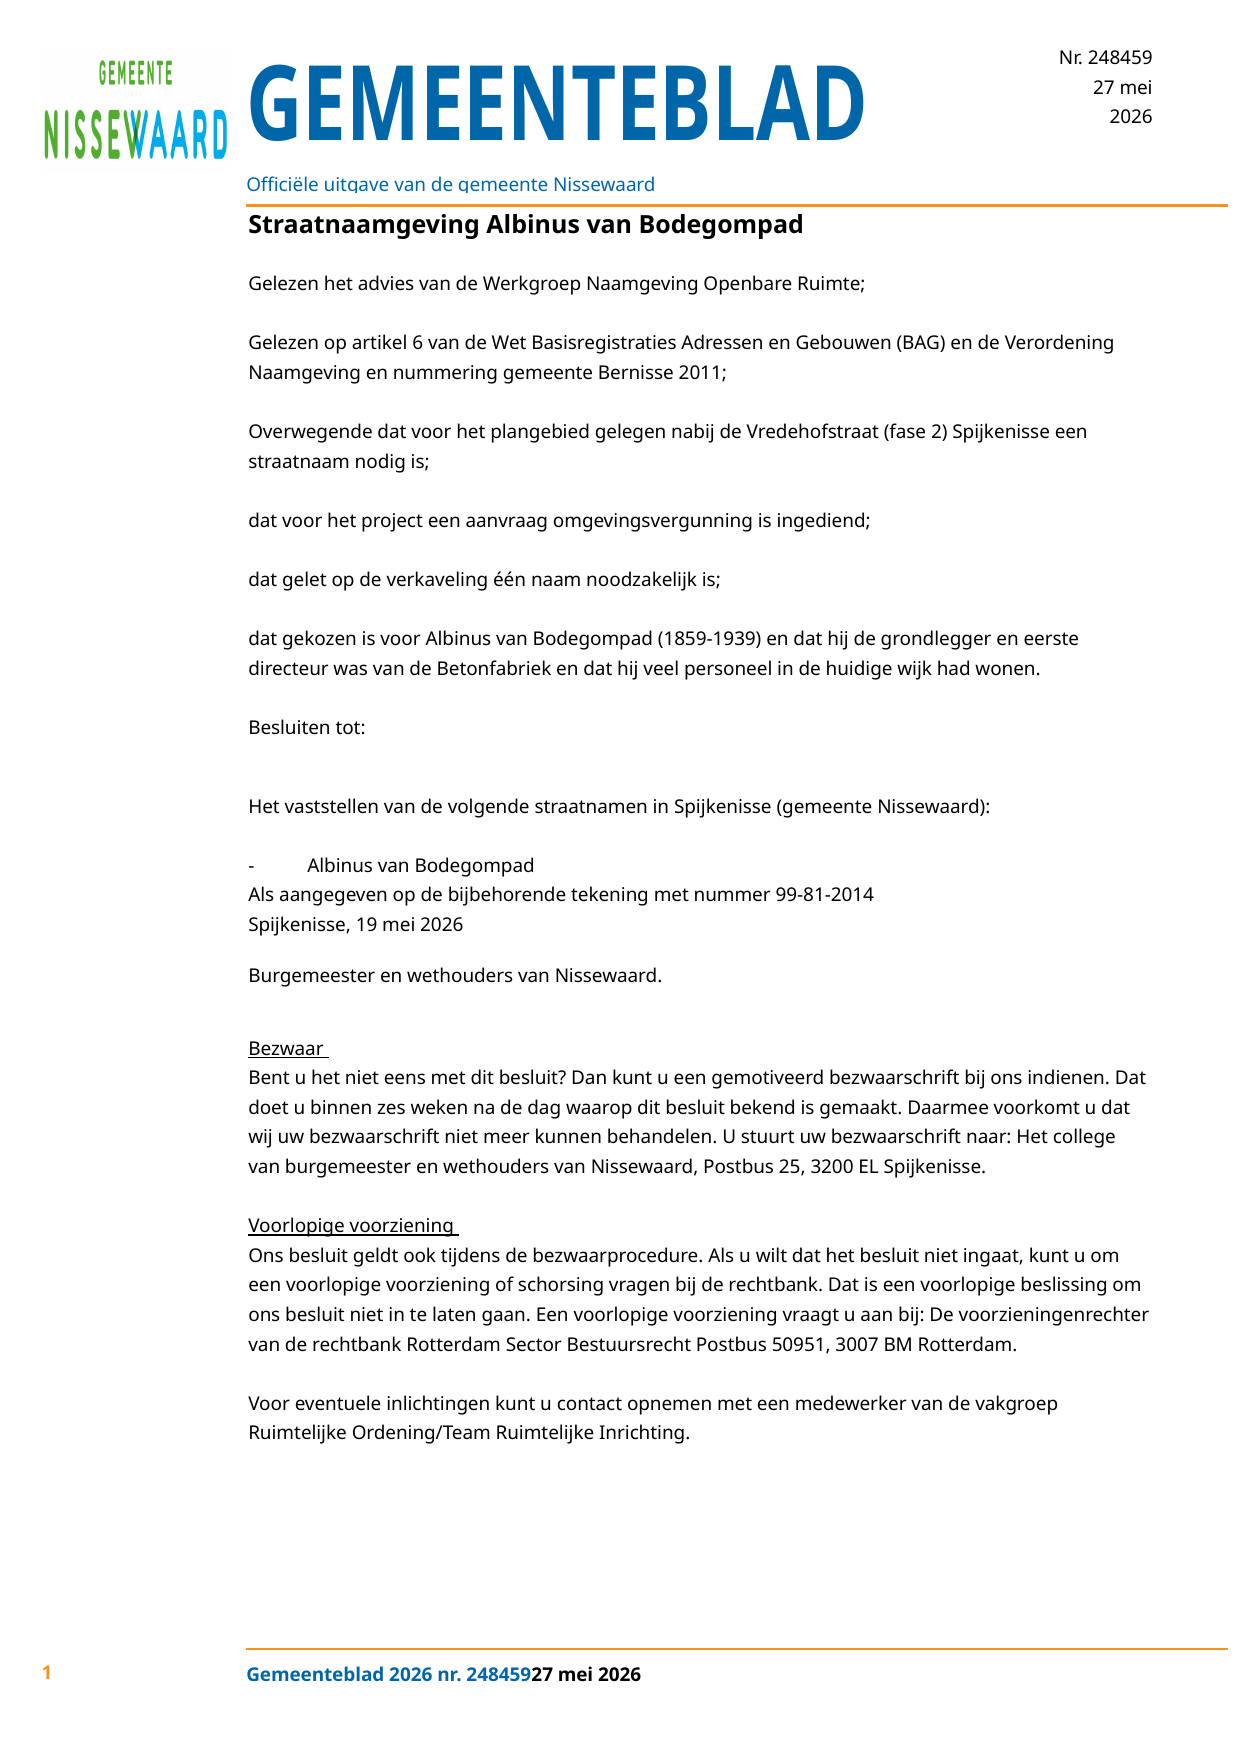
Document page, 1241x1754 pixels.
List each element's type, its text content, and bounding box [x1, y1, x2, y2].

text Voorlopige voorziening [248, 1212, 1152, 1238]
text Straatnaamgeving Albinus van Bodegompad [248, 207, 1152, 241]
text Overwegende dat voor het plangebied gelegen nabij de Vredehofstraat (fase 2) Spijkenisse een straatnaam nodig is; [248, 418, 1152, 473]
text Ons besluit geldt ook tijdens de bezwaarprocedure. Als u wilt dat het besluit niet ingaat, kunt u om een voorlopige voorziening of schorsing vragen bij de rechtbank. Dat is een voorlopige beslissing om ons besluit niet in te laten gaan. Een voorlopige voorziening vraagt u aan bij: De voorzieningenrechter van de rechtbank Rotterdam Sector Bestuursrecht Postbus 50951, 3007 BM Rotterdam. [248, 1242, 1152, 1357]
text Het vaststellen van de volgende straatnamen in Spijkenisse (gemeente Nissewaard): [248, 793, 1152, 819]
text Bezwaar [248, 1035, 1152, 1061]
list Albinus van Bodegompad [248, 852, 1152, 878]
text dat gekozen is voor Albinus van Bodegompad (1859-1939) en dat hij de grondlegger en eerste directeur was van de Betonfabriek en dat hij veel personeel in de huidige wijk had wonen. [248, 625, 1152, 681]
text dat voor het project een aanvraag omgevingsvergunning is ingediend; [248, 507, 1152, 533]
text Als aangegeven op de bijbehorende tekening met nummer 99-81-2014 [248, 882, 1152, 907]
text Burgemeester en wethouders van Nissewaard. [248, 963, 1152, 988]
text dat gelet op de verkaveling één naam noodzakelijk is; [248, 566, 1152, 592]
text Spijkenisse, 19 mei 2026 [248, 911, 1152, 937]
text Gelezen op artikel 6 van de Wet Basisregistraties Adressen en Gebouwen (BAG) en de Verordening Naamgeving en nummering gemeente Bernisse 2011; [248, 329, 1152, 385]
text Gelezen het advies van de Werkgroep Naamgeving Openbare Ruimte; [248, 270, 1152, 296]
text Voor eventuele inlichtingen kunt u contact opnemen met een medewerker van de vakgroep Ruimtelijke Ordening/Team Ruimtelijke Inrichting. [248, 1390, 1152, 1445]
text Besluiten tot: [248, 714, 1152, 740]
picture [41, 47, 231, 172]
text Bent u het niet eens met dit besluit? Dan kunt u een gemotiveerd bezwaarschrift bij ons indienen. Dat doet u binnen zes weken na de dag waarop dit besluit bekend is gemaakt. Daarmee voorkomt u dat wij uw bezwaarschrift niet meer kunnen behandelen. U stuurt uw bezwaarschrift naar: Het college van burgemeester en wethouders van Nissewaard, Postbus 25, 3200 EL Spijkenisse. [248, 1064, 1152, 1179]
